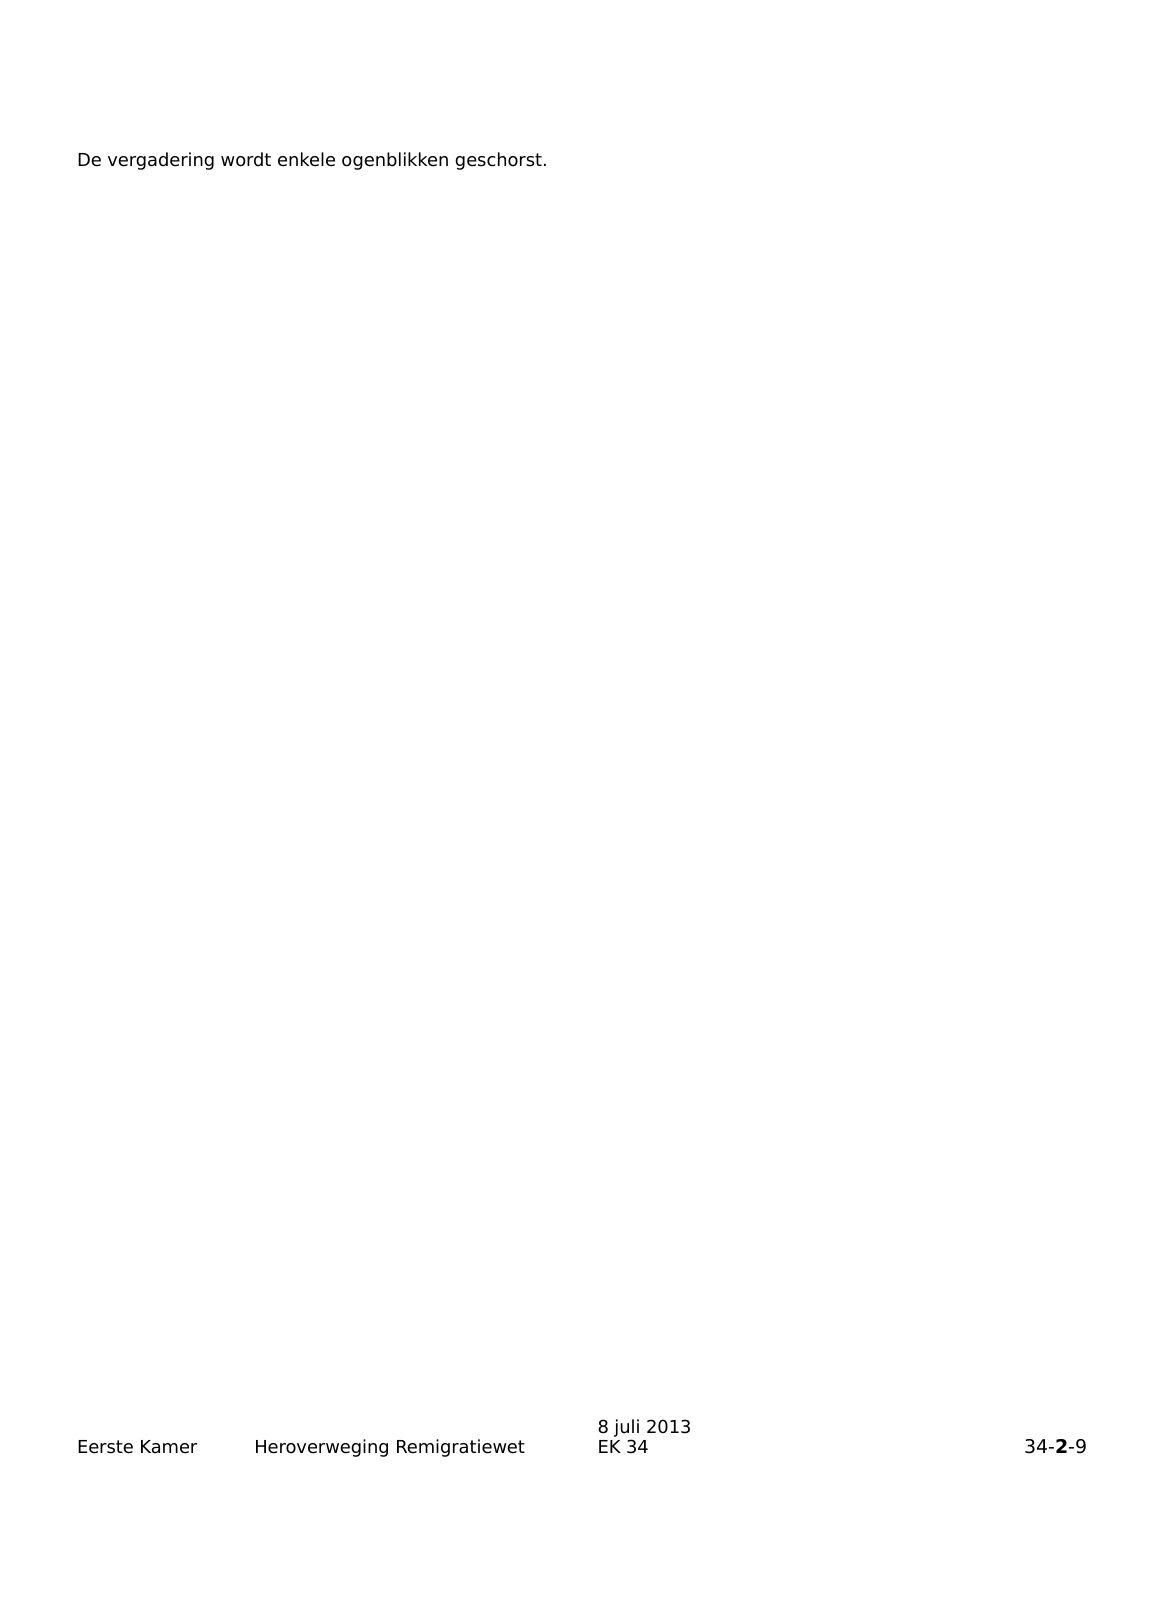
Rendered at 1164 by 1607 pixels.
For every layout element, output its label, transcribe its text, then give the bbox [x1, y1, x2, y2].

text De vergadering wordt enkele ogenblikken geschorst. [77, 150, 567, 171]
